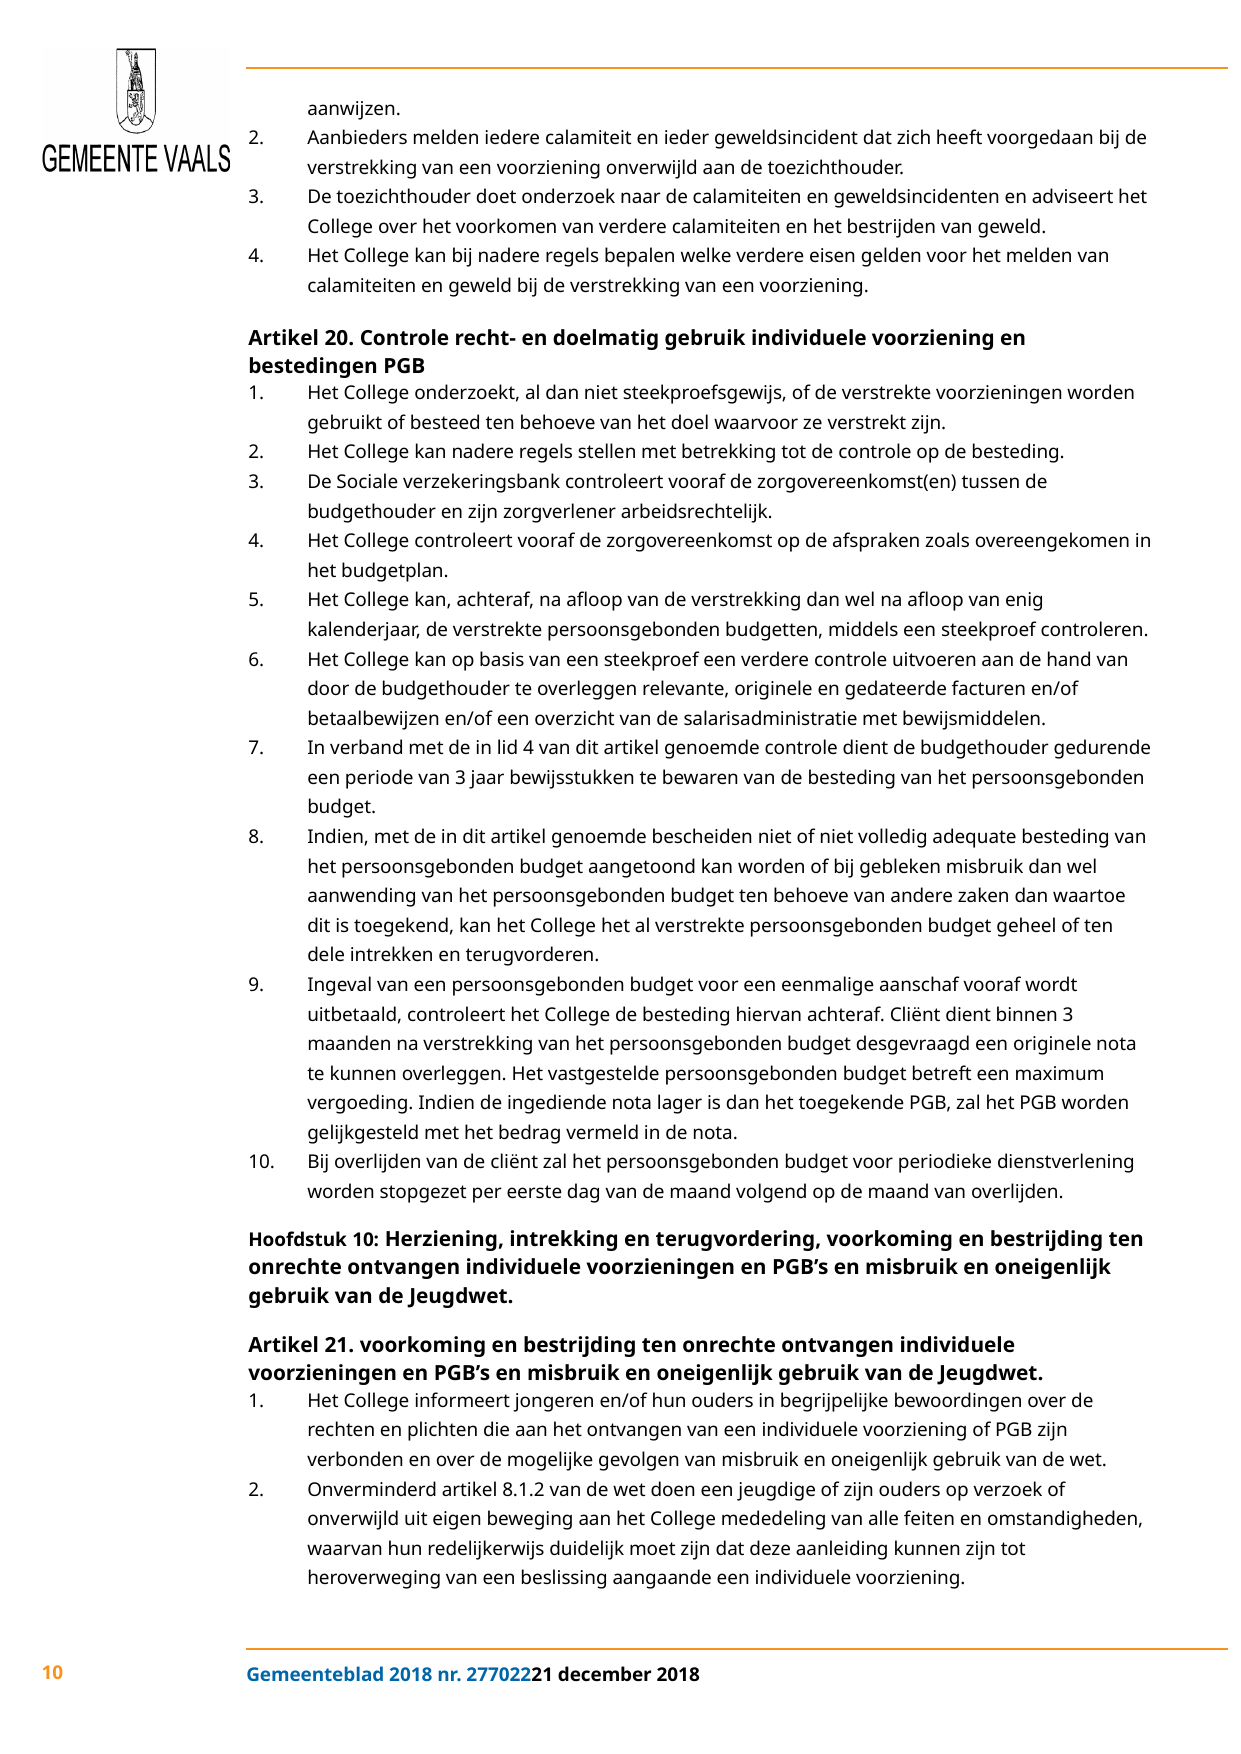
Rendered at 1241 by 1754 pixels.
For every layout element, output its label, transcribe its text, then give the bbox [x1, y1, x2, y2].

list Bij overlijden van de cliënt zal het persoonsgebonden budget voor periodieke dienstverlening worden stopgezet per eerste dag van de maand volgend op de maand van overlijden. [248, 1149, 1152, 1204]
list Het College kan op basis van een steekproef een verdere controle uitvoeren aan de hand van door de budgethouder te overleggen relevante, originele en gedateerde facturen en/of betaalbewijzen en/of een overzicht van de salarisadministratie met bewijsmiddelen. [248, 646, 1152, 731]
text Hoofdstuk 10: Herziening, intrekking en terugvordering, voorkoming en bestrijding ten onrechte ontvangen individuele voorzieningen en PGB’s en misbruik en oneigenlijk gebruik van de Jeugdwet. [248, 1224, 1152, 1309]
list Onverminderd artikel 8.1.2 van de wet doen een jeugdige of zijn ouders op verzoek of onverwijld uit eigen beweging aan het College mededeling van alle feiten en omstandigheden, waarvan hun redelijkerwijs duidelijk moet zijn dat deze aanleiding kunnen zijn tot heroverweging van een beslissing aangaande een individuele voorziening. [248, 1476, 1152, 1590]
list aanwijzen. [248, 95, 1152, 121]
list Het College controleert vooraf de zorgovereenkomst op de afspraken zoals overeengekomen in het budgetplan. [248, 527, 1152, 583]
list De toezichthouder doet onderzoek naar de calamiteiten en geweldsincidenten en adviseert het College over het voorkomen van verdere calamiteiten en het bestrijden van geweld. [248, 183, 1152, 239]
picture [41, 47, 231, 172]
list Aanbieders melden iedere calamiteit en ieder geweldsincident dat zich heeft voorgedaan bij de verstrekking van een voorziening onverwijld aan de toezichthouder. [248, 124, 1152, 180]
list Ingeval van een persoonsgebonden budget voor een eenmalige aanschaf vooraf wordt uitbetaald, controleert het College de besteding hiervan achteraf. Cliënt dient binnen 3 maanden na verstrekking van het persoonsgebonden budget desgevraagd een originele nota te kunnen overleggen. Het vastgestelde persoonsgebonden budget betreft een maximum vergoeding. Indien de ingediende nota lager is dan het toegekende PGB, zal het PGB worden gelijkgesteld met het bedrag vermeld in de nota. [248, 971, 1152, 1145]
text Artikel 20. Controle recht- en doelmatig gebruik individuele voorziening en bestedingen PGB [248, 323, 1152, 379]
list Het College kan bij nadere regels bepalen welke verdere eisen gelden voor het melden van calamiteiten en geweld bij de verstrekking van een voorziening. [248, 243, 1152, 298]
list Het College kan nadere regels stellen met betrekking tot de controle op de besteding. [248, 439, 1152, 464]
list De Sociale verzekeringsbank controleert vooraf de zorgovereenkomst(en) tussen de budgethouder en zijn zorgverlener arbeidsrechtelijk. [248, 468, 1152, 524]
text Artikel 21. voorkoming en bestrijding ten onrechte ontvangen individuele voorzieningen en PGB’s en misbruik en oneigenlijk gebruik van de Jeugdwet. [248, 1330, 1152, 1387]
list Het College informeert jongeren en/of hun ouders in begrijpelijke bewoordingen over de rechten en plichten die aan het ontvangen van een individuele voorziening of PGB zijn verbonden en over de mogelijke gevolgen van misbruik en oneigenlijk gebruik van de wet. [248, 1387, 1152, 1472]
list Het College kan, achteraf, na afloop van de verstrekking dan wel na afloop van enig kalenderjaar, de verstrekte persoonsgebonden budgetten, middels een steekproef controleren. [248, 587, 1152, 642]
list In verband met de in lid 4 van dit artikel genoemde controle dient de budgethouder gedurende een periode van 3 jaar bewijsstukken te bewaren van de besteding van het persoonsgebonden budget. [248, 734, 1152, 819]
list Indien, met de in dit artikel genoemde bescheiden niet of niet volledig adequate besteding van het persoonsgebonden budget aangetoond kan worden of bij gebleken misbruik dan wel aanwending van het persoonsgebonden budget ten behoeve van andere zaken dan waartoe dit is toegekend, kan het College het al verstrekte persoonsgebonden budget geheel of ten dele intrekken en terugvorderen. [248, 823, 1152, 967]
list Het College onderzoekt, al dan niet steekproefsgewijs, of de verstrekte voorzieningen worden gebruikt of besteed ten behoeve van het doel waarvoor ze verstrekt zijn. [248, 379, 1152, 435]
